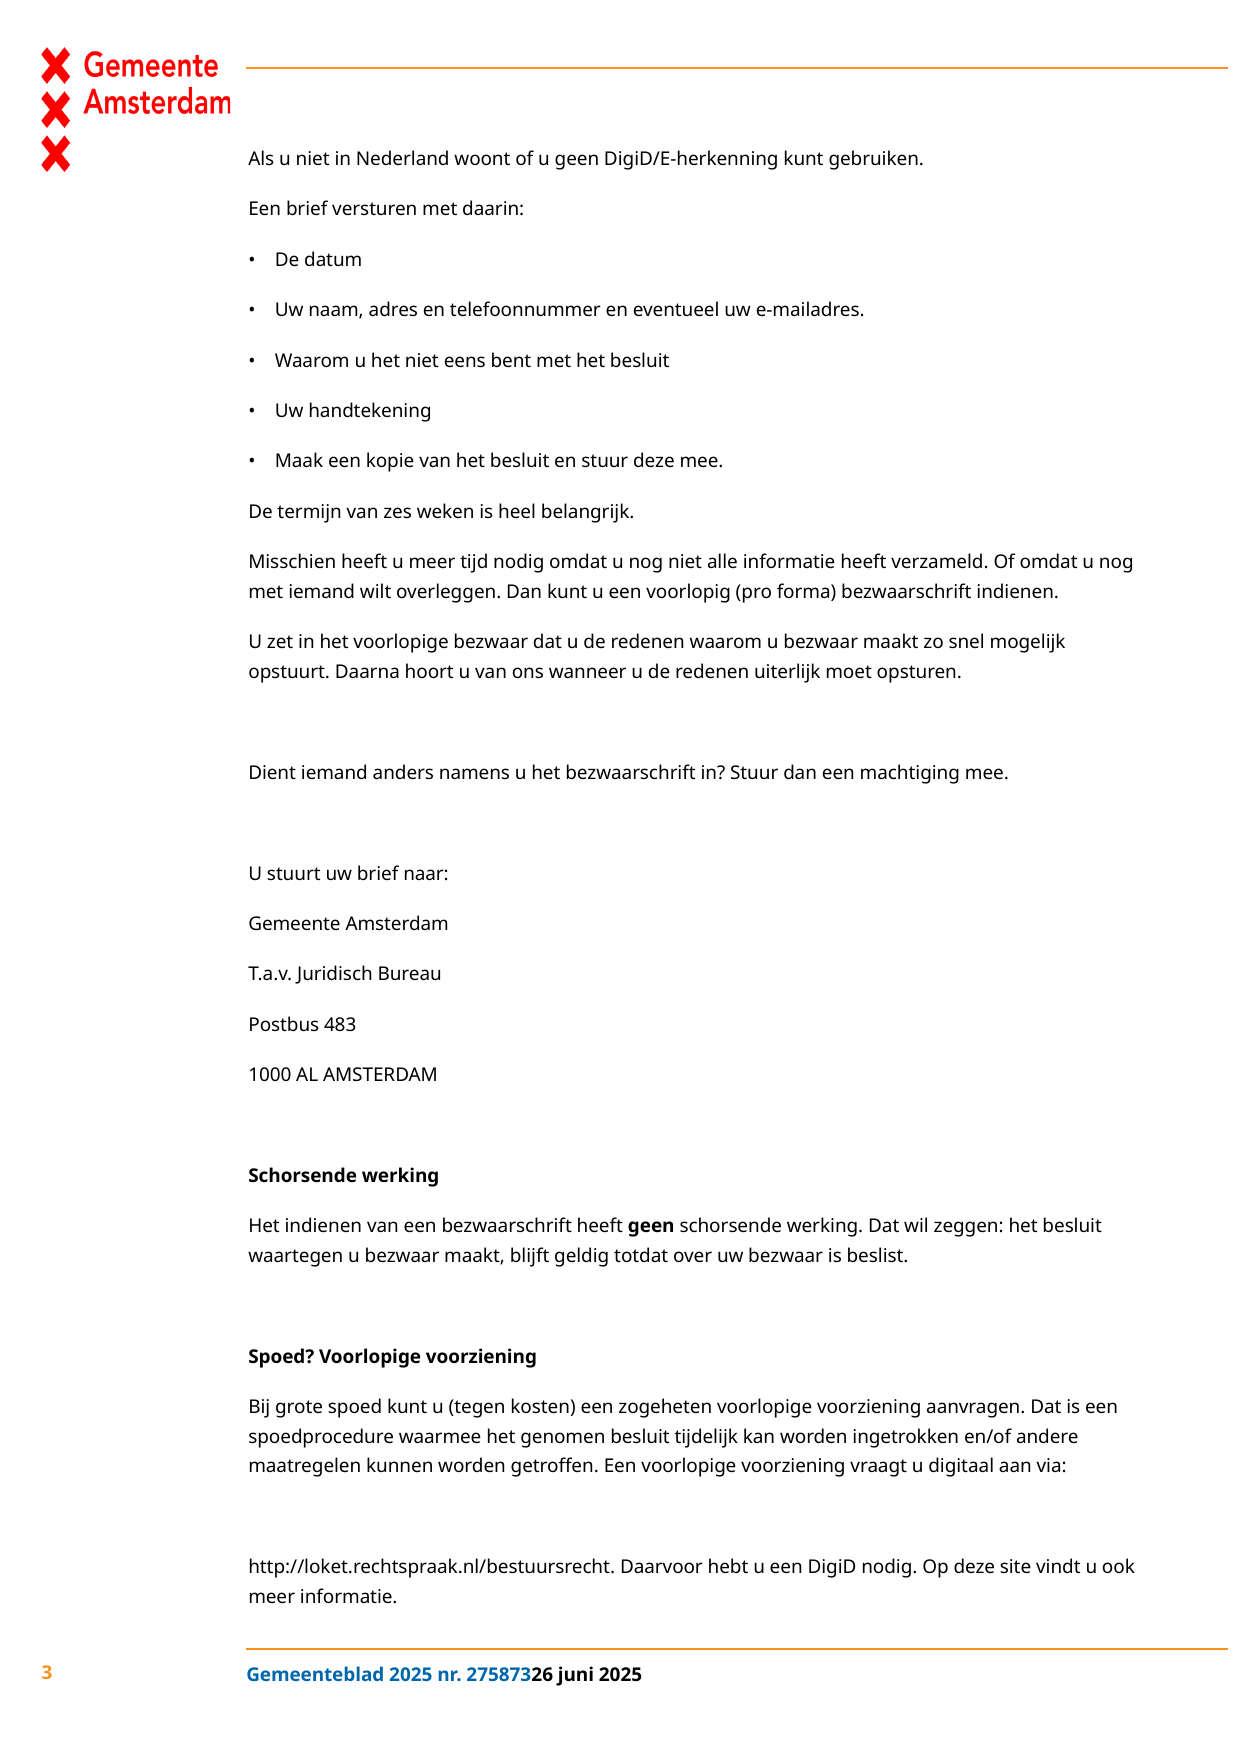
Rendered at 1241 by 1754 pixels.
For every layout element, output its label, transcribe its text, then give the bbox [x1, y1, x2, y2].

text U stuurt uw brief naar: [248, 860, 1152, 886]
text Gemeente Amsterdam [248, 910, 1152, 936]
text Dient iemand anders namens u het bezwaarschrift in? Stuur dan een machtiging mee. [248, 759, 1152, 785]
picture [41, 47, 231, 172]
text Schorsende werking [248, 1162, 1152, 1188]
text Als u niet in Nederland woont of u geen DigiD/E-herkenning kunt gebruiken. [248, 145, 1152, 171]
text Bij grote spoed kunt u (tegen kosten) een zogeheten voorlopige voorziening aanvragen. Dat is een spoedprocedure waarmee het genomen besluit tijdelijk kan worden ingetrokken en/of andere maatregelen kunnen worden getroffen. Een voorlopige voorziening vraagt u digitaal aan via: [248, 1393, 1152, 1478]
text • Waarom u het niet eens bent met het besluit [248, 347, 1152, 373]
text De termijn van zes weken is heel belangrijk. [248, 498, 1152, 524]
text Het indienen van een bezwaarschrift heeft geen schorsende werking. Dat wil zeggen: het besluit waartegen u bezwaar maakt, blijft geldig totdat over uw bezwaar is beslist. [248, 1213, 1152, 1268]
text • Uw handtekening [248, 397, 1152, 423]
text Misschien heeft u meer tijd nodig omdat u nog niet alle informatie heeft verzameld. Of omdat u nog met iemand wilt overleggen. Dan kunt u een voorlopig (pro forma) bezwaarschrift indienen. [248, 548, 1152, 604]
text Een brief versturen met daarin: [248, 196, 1152, 221]
text U zet in het voorlopige bezwaar dat u de redenen waarom u bezwaar maakt zo snel mogelijk opstuurt. Daarna hoort u van ons wanneer u de redenen uiterlijk moet opsturen. [248, 628, 1152, 684]
text http://loket.rechtspraak.nl/bestuursrecht. Daarvoor hebt u een DigiD nodig. Op deze site vindt u ook meer informatie. [248, 1553, 1152, 1609]
text • Uw naam, adres en telefoonnummer en eventueel uw e-mailadres. [248, 296, 1152, 322]
text 1000 AL AMSTERDAM [248, 1061, 1152, 1087]
text Spoed? Voorlopige voorziening [248, 1343, 1152, 1369]
text Postbus 483 [248, 1011, 1152, 1037]
text • De datum [248, 246, 1152, 272]
text • Maak een kopie van het besluit en stuur deze mee. [248, 448, 1152, 473]
text T.a.v. Juridisch Bureau [248, 961, 1152, 986]
